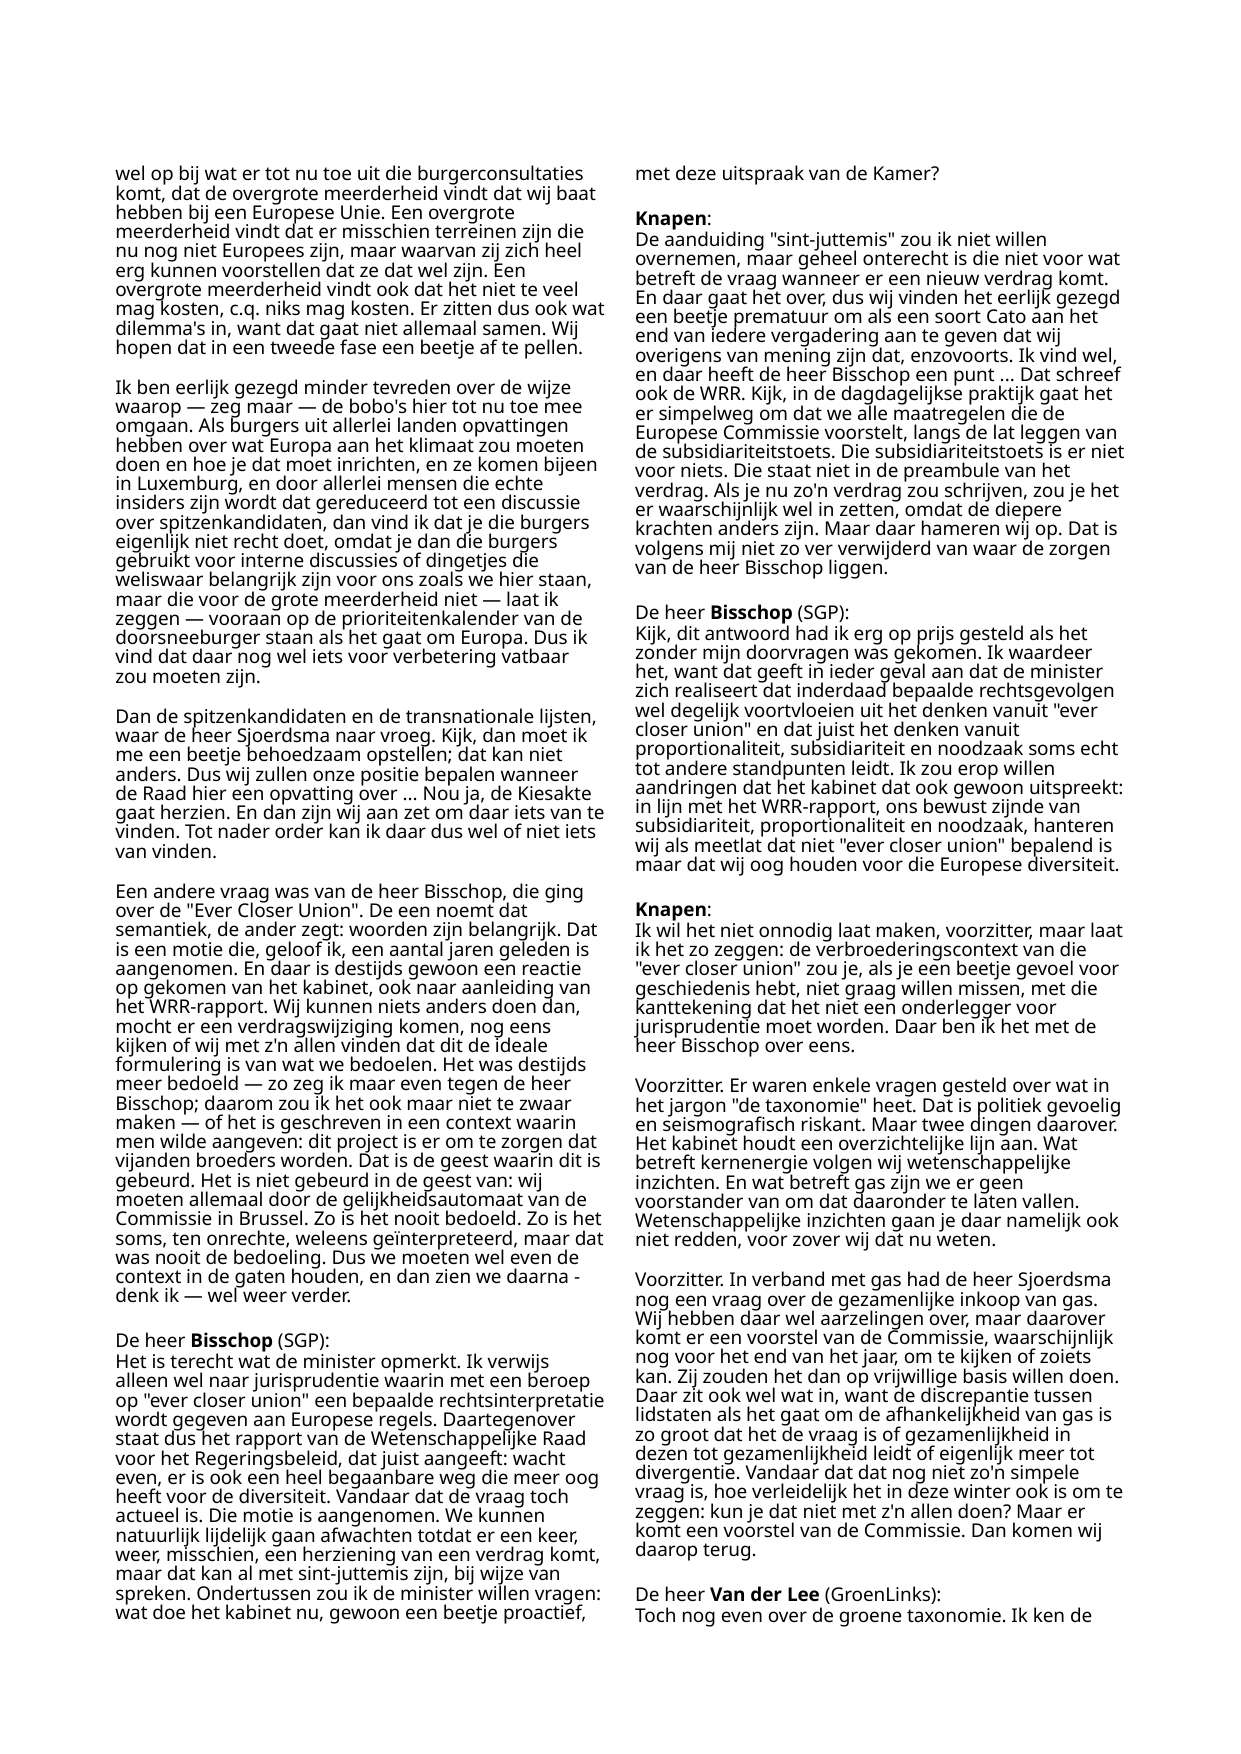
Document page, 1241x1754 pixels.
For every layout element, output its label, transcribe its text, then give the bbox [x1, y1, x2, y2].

text met deze uitspraak van de Kamer? [635, 165, 1125, 184]
text Knapen: [635, 896, 1125, 922]
text Het is terecht wat de minister opmerkt. Ik verwijs alleen wel naar jurisprudentie waarin met een beroep op "ever closer union" een bepaalde rechtsinterpretatie wordt gegeven aan Europese regels. Daartegenover staat dus het rapport van de Wetenschappelijke Raad voor het Regeringsbeleid, dat juist aangeeft: wacht even, er is ook een heel begaanbare weg die meer oog heeft voor de diversiteit. Vandaar dat de vraag toch actueel is. Die motie is aangenomen. We kunnen natuurlijk lijdelijk gaan afwachten totdat er een keer, weer, misschien, een herziening van een verdrag komt, maar dat kan al met sint-juttemis zijn, bij wijze van spreken. Ondertussen zou ik de minister willen vragen: wat doe het kabinet nu, gewoon een beetje proactief, [115, 1353, 605, 1623]
text Ik ben eerlijk gezegd minder tevreden over de wijze waarop — zeg maar — de bobo's hier tot nu toe mee omgaan. Als burgers uit allerlei landen opvattingen hebben over wat Europa aan het klimaat zou moeten doen en hoe je dat moet inrichten, en ze komen bijeen in Luxemburg, en door allerlei mensen die echte insiders zijn wordt dat gereduceerd tot een discussie over spitzenkandidaten, dan vind ik dat je die burgers eigenlijk niet recht doet, omdat je dan die burgers gebruikt voor interne discussies of dingetjes die weliswaar belangrijk zijn voor ons zoals we hier staan, maar die voor de grote meerderheid niet — laat ik zeggen — vooraan op de prioriteitenkalender van de doorsneeburger staan als het gaat om Europa. Dus ik vind dat daar nog wel iets voor verbetering vatbaar zou moeten zijn. [115, 379, 605, 687]
text Dan de spitzenkandidaten en de transnationale lijsten, waar de heer Sjoerdsma naar vroeg. Kijk, dan moet ik me een beetje behoedzaam opstellen; dat kan niet anders. Dus wij zullen onze positie bepalen wanneer de Raad hier een opvatting over ... Nou ja, de Kiesakte gaat herzien. En dan zijn wij aan zet om daar iets van te vinden. Tot nader order kan ik daar dus wel of niet iets van vinden. [115, 708, 605, 862]
text Ik wil het niet onnodig laat maken, voorzitter, maar laat ik het zo zeggen: de verbroederingscontext van die "ever closer union" zou je, als je een beetje gevoel voor geschiedenis hebt, niet graag willen missen, met die kanttekening dat het niet een onderlegger voor jurisprudentie moet worden. Daar ben ik het met de heer Bisschop over eens. [635, 922, 1125, 1057]
text De heer Bisschop (SGP): [635, 599, 1125, 624]
text Voorzitter. In verband met gas had de heer Sjoerdsma nog een vraag over de gezamenlijke inkoop van gas. Wij hebben daar wel aarzelingen over, maar daarover komt er een voorstel van de Commissie, waarschijnlijk nog voor het end van het jaar, om te kijken of zoiets kan. Zij zouden het dan op vrijwillige basis willen doen. Daar zit ook wel wat in, want de discrepantie tussen lidstaten als het gaat om de afhankelijkheid van gas is zo groot dat het de vraag is of gezamenlijkheid in dezen tot gezamenlijkheid leidt of eigenlijk meer tot divergentie. Vandaar dat dat nog niet zo'n simpele vraag is, hoe verleidelijk het in deze winter ook is om te zeggen: kun je dat niet met z'n allen doen? Maar er komt een voorstel van de Commissie. Dan komen wij daarop terug. [635, 1271, 1125, 1561]
text Voorzitter. Er waren enkele vragen gesteld over wat in het jargon "de taxonomie" heet. Dat is politiek gevoelig en seismografisch riskant. Maar twee dingen daarover. Het kabinet houdt een overzichtelijke lijn aan. Wat betreft kernenergie volgen wij wetenschappelijke inzichten. En wat betreft gas zijn we er geen voorstander van om dat daaronder te laten vallen. Wetenschappelijke inzichten gaan je daar namelijk ook niet redden, voor zover wij dat nu weten. [635, 1077, 1125, 1251]
text De heer Van der Lee (GroenLinks): [635, 1581, 1125, 1607]
text De aanduiding "sint-juttemis" zou ik niet willen overnemen, maar geheel onterecht is die niet voor wat betreft de vraag wanneer er een nieuw verdrag komt. En daar gaat het over, dus wij vinden het eerlijk gezegd een beetje prematuur om als een soort Cato aan het end van iedere vergadering aan te geven dat wij overigens van mening zijn dat, enzovoorts. Ik vind wel, en daar heeft de heer Bisschop een punt ... Dat schreef ook de WRR. Kijk, in de dagdagelijkse praktijk gaat het er simpelweg om dat we alle maatregelen die de Europese Commissie voorstelt, langs de lat leggen van de subsidiariteitstoets. Die subsidiariteitstoets is er niet voor niets. Die staat niet in de preambule van het verdrag. Als je nu zo'n verdrag zou schrijven, zou je het er waarschijnlijk wel in zetten, omdat de diepere krachten anders zijn. Maar daar hameren wij op. Dat is volgens mij niet zo ver verwijderd van waar de zorgen van de heer Bisschop liggen. [635, 231, 1125, 578]
text Een andere vraag was van de heer Bisschop, die ging over de "Ever Closer Union". De een noemt dat semantiek, de ander zegt: woorden zijn belangrijk. Dat is een motie die, geloof ik, een aantal jaren geleden is aangenomen. En daar is destijds gewoon een reactie op gekomen van het kabinet, ook naar aanleiding van het WRR-rapport. Wij kunnen niets anders doen dan, mocht er een verdragswijziging komen, nog eens kijken of wij met z'n allen vinden dat dit de ideale formulering is van wat we bedoelen. Het was destijds meer bedoeld — zo zeg ik maar even tegen de heer Bisschop; daarom zou ik het ook maar niet te zwaar maken — of het is geschreven in een context waarin men wilde aangeven: dit project is er om te zorgen dat vijanden broeders worden. Dat is de geest waarin dit is gebeurd. Het is niet gebeurd in de geest van: wij moeten allemaal door de gelijkheidsautomaat van de Commissie in Brussel. Zo is het nooit bedoeld. Zo is het soms, ten onrechte, weleens geïnterpreteerd, maar dat was nooit de bedoeling. Dus we moeten wel even de context in de gaten houden, en dan zien we daarna - denk ik — wel weer verder. [115, 883, 605, 1307]
text De heer Bisschop (SGP): [115, 1327, 605, 1353]
text Knapen: [635, 205, 1125, 231]
text wel op bij wat er tot nu toe uit die burgerconsultaties komt, dat de overgrote meerderheid vindt dat wij baat hebben bij een Europese Unie. Een overgrote meerderheid vindt dat er misschien terreinen zijn die nu nog niet Europees zijn, maar waarvan zij zich heel erg kunnen voorstellen dat ze dat wel zijn. Een overgrote meerderheid vindt ook dat het niet te veel mag kosten, c.q. niks mag kosten. Er zitten dus ook wat dilemma's in, want dat gaat niet allemaal samen. Wij hopen dat in een tweede fase een beetje af te pellen. [115, 165, 605, 358]
text Toch nog even over de groene taxonomie. Ik ken de [635, 1607, 1125, 1626]
text Kijk, dit antwoord had ik erg op prijs gesteld als het zonder mijn doorvragen was gekomen. Ik waardeer het, want dat geeft in ieder geval aan dat de minister zich realiseert dat inderdaad bepaalde rechtsgevolgen wel degelijk voortvloeien uit het denken vanuit "ever closer union" en dat juist het denken vanuit proportionaliteit, subsidiariteit en noodzaak soms echt tot andere standpunten leidt. Ik zou erop willen aandringen dat het kabinet dat ook gewoon uitspreekt: in lijn met het WRR-rapport, ons bewust zijnde van subsidiariteit, proportionaliteit en noodzaak, hanteren wij als meetlat dat niet "ever closer union" bepalend is maar dat wij oog houden voor die Europese diversiteit. [635, 624, 1125, 875]
